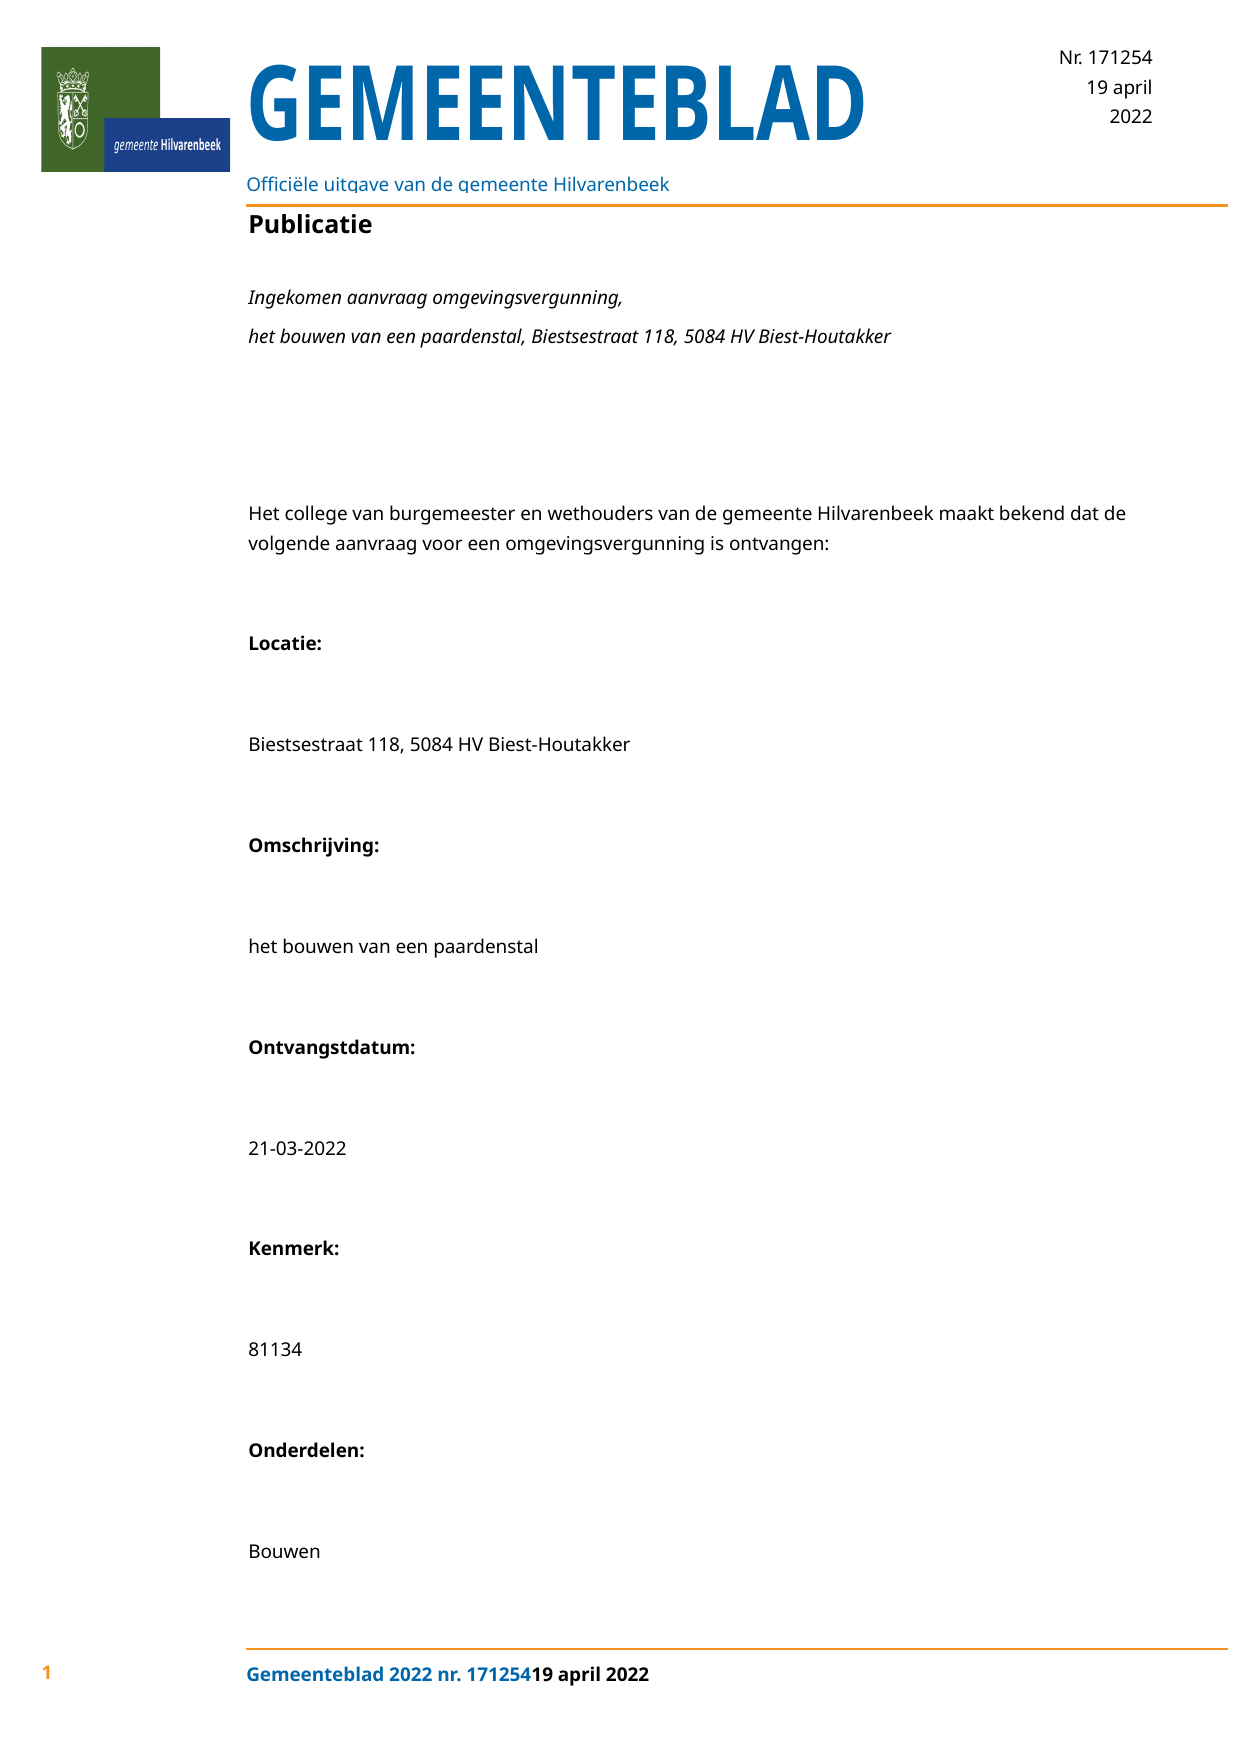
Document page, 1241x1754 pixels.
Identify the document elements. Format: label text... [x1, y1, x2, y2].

text Ingekomen aanvraag omgevingsvergunning, [248, 284, 1152, 309]
text Kenmerk: [248, 1236, 1152, 1261]
text Locatie: [248, 631, 1152, 656]
text Onderdelen: [248, 1437, 1152, 1463]
text Publicatie [248, 207, 1152, 241]
text Het college van burgemeester en wethouders van de gemeente Hilvarenbeek maakt bekend dat de volgende aanvraag voor een omgevingsvergunning is ontvangen: [248, 500, 1152, 555]
picture [41, 47, 231, 172]
text Bouwen [248, 1538, 1152, 1564]
text 81134 [248, 1336, 1152, 1362]
text Ontvangstdatum: [248, 1034, 1152, 1059]
text Biestsestraat 118, 5084 HV Biest-Houtakker [248, 731, 1152, 757]
text het bouwen van een paardenstal [248, 933, 1152, 959]
text het bouwen van een paardenstal, Biestsestraat 118, 5084 HV Biest-Houtakker [248, 323, 1152, 349]
text Omschrijving: [248, 832, 1152, 858]
text 21-03-2022 [248, 1135, 1152, 1160]
